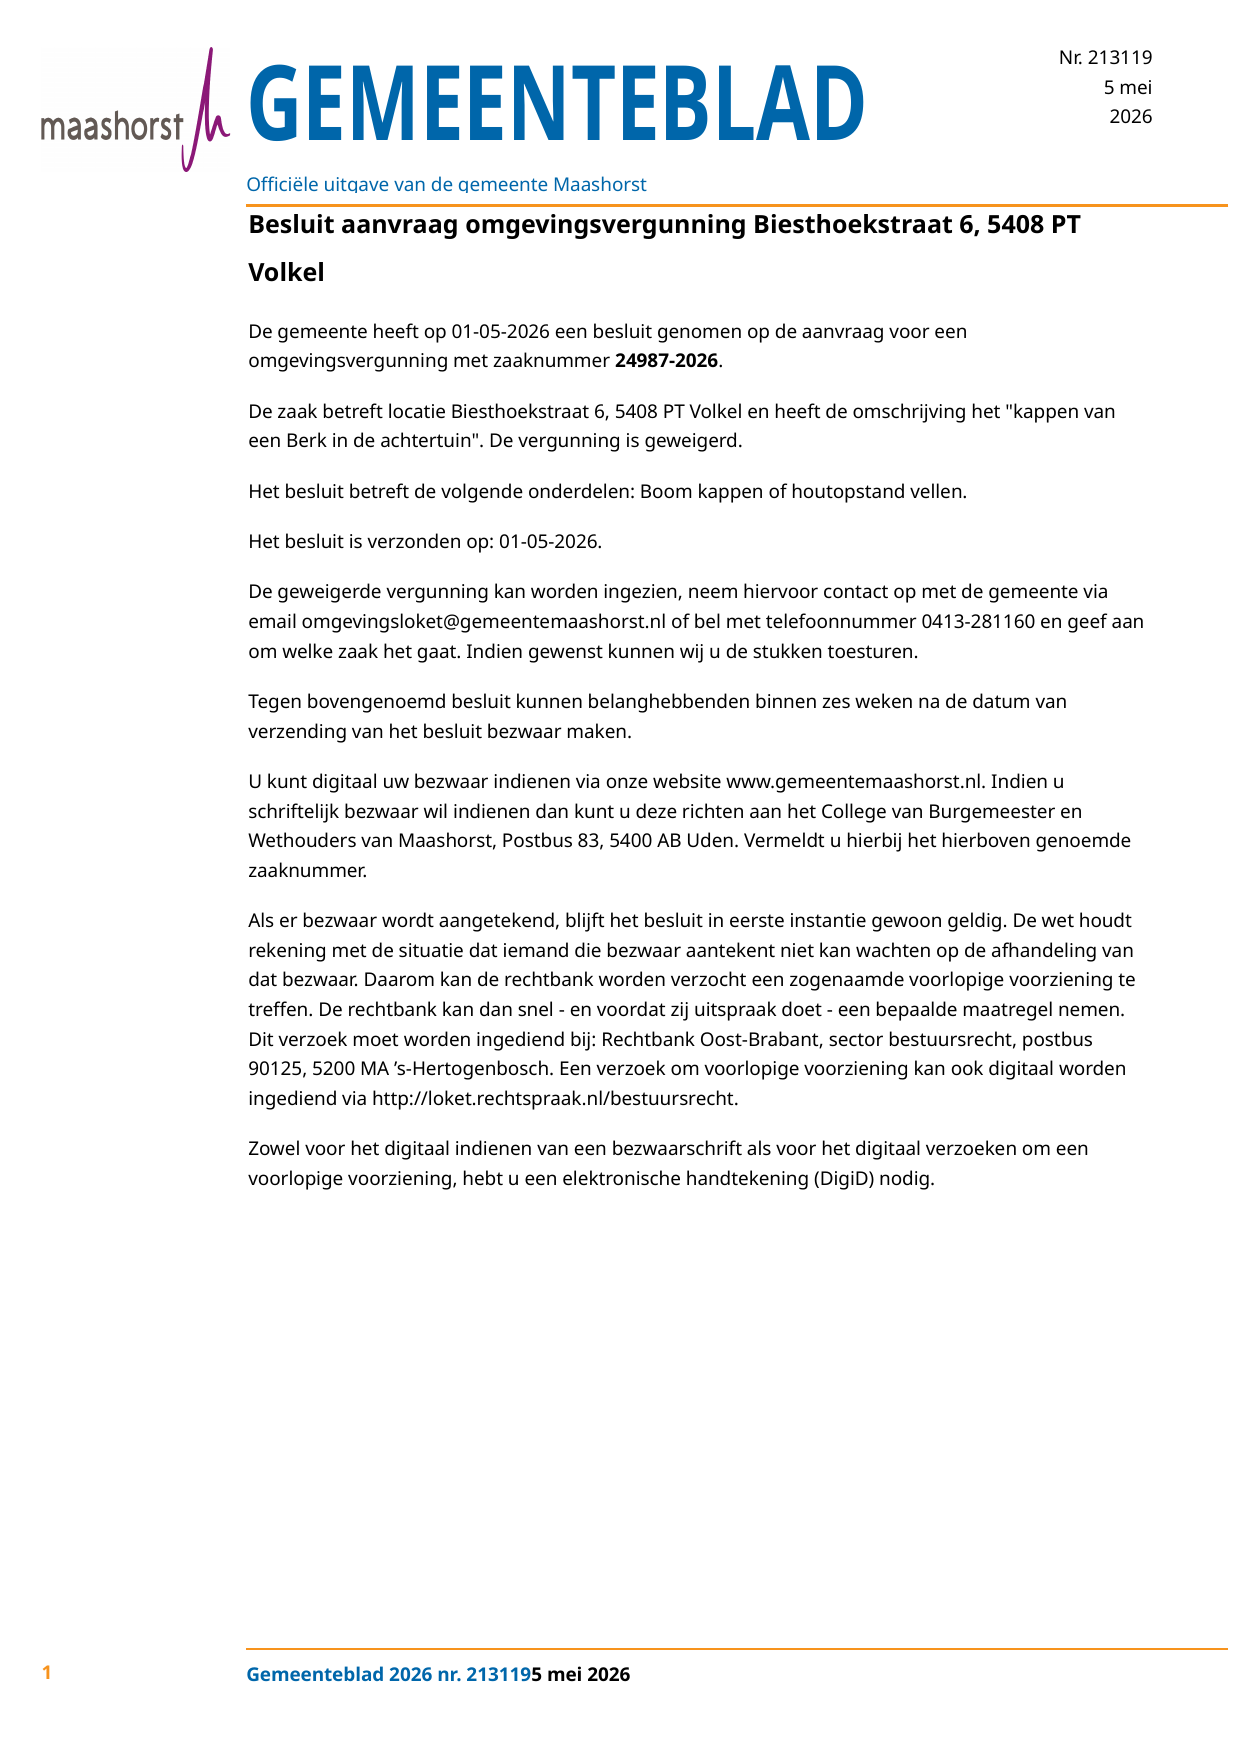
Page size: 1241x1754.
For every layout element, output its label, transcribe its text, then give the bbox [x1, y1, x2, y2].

text Het besluit betreft de volgende onderdelen: Boom kappen of houtopstand vellen. [248, 478, 1152, 504]
text De geweigerde vergunning kan worden ingezien, neem hiervoor contact op met de gemeente via email omgevingsloket@gemeentemaashorst.nl of bel met telefoonnummer 0413-281160 en geef aan om welke zaak het gaat. Indien gewenst kunnen wij u de stukken toesturen. [248, 579, 1152, 664]
picture [41, 47, 231, 172]
text U kunt digitaal uw bezwaar indienen via onze website www.gemeentemaashorst.nl. Indien u schriftelijk bezwaar wil indienen dan kunt u deze richten aan het College van Burgemeester en Wethouders van Maashorst, Postbus 83, 5400 AB Uden. Vermeldt u hierbij het hierboven genoemde zaaknummer. [248, 768, 1152, 883]
text Tegen bovengenoemd besluit kunnen belanghebbenden binnen zes weken na de datum van verzending van het besluit bezwaar maken. [248, 688, 1152, 744]
text Het besluit is verzonden op: 01-05-2026. [248, 528, 1152, 554]
text De zaak betreft locatie Biesthoekstraat 6, 5408 PT Volkel en heeft de omschrijving het "kappen van een Berk in de achtertuin". De vergunning is geweigerd. [248, 398, 1152, 453]
text De gemeente heeft op 01-05-2026 een besluit genomen op de aanvraag voor een omgevingsvergunning met zaaknummer 24987-2026. [248, 318, 1152, 373]
text Zowel voor het digitaal indienen van een bezwaarschrift als voor het digitaal verzoeken om een voorlopige voorziening, hebt u een elektronische handtekening (DigiD) nodig. [248, 1135, 1152, 1191]
text Besluit aanvraag omgevingsvergunning Biesthoekstraat 6, 5408 PT Volkel [248, 207, 1152, 288]
text Als er bezwaar wordt aangetekend, blijft het besluit in eerste instantie gewoon geldig. De wet houdt rekening met de situatie dat iemand die bezwaar aantekent niet kan wachten op de afhandeling van dat bezwaar. Daarom kan de rechtbank worden verzocht een zogenaamde voorlopige voorziening te treffen. De rechtbank kan dan snel - en voordat zij uitspraak doet - een bepaalde maatregel nemen. Dit verzoek moet worden ingediend bij: Rechtbank Oost-Brabant, sector bestuursrecht, postbus 90125, 5200 MA ’s-Hertogenbosch. Een verzoek om voorlopige voorziening kan ook digitaal worden ingediend via http://loket.rechtspraak.nl/bestuursrecht. [248, 907, 1152, 1111]
